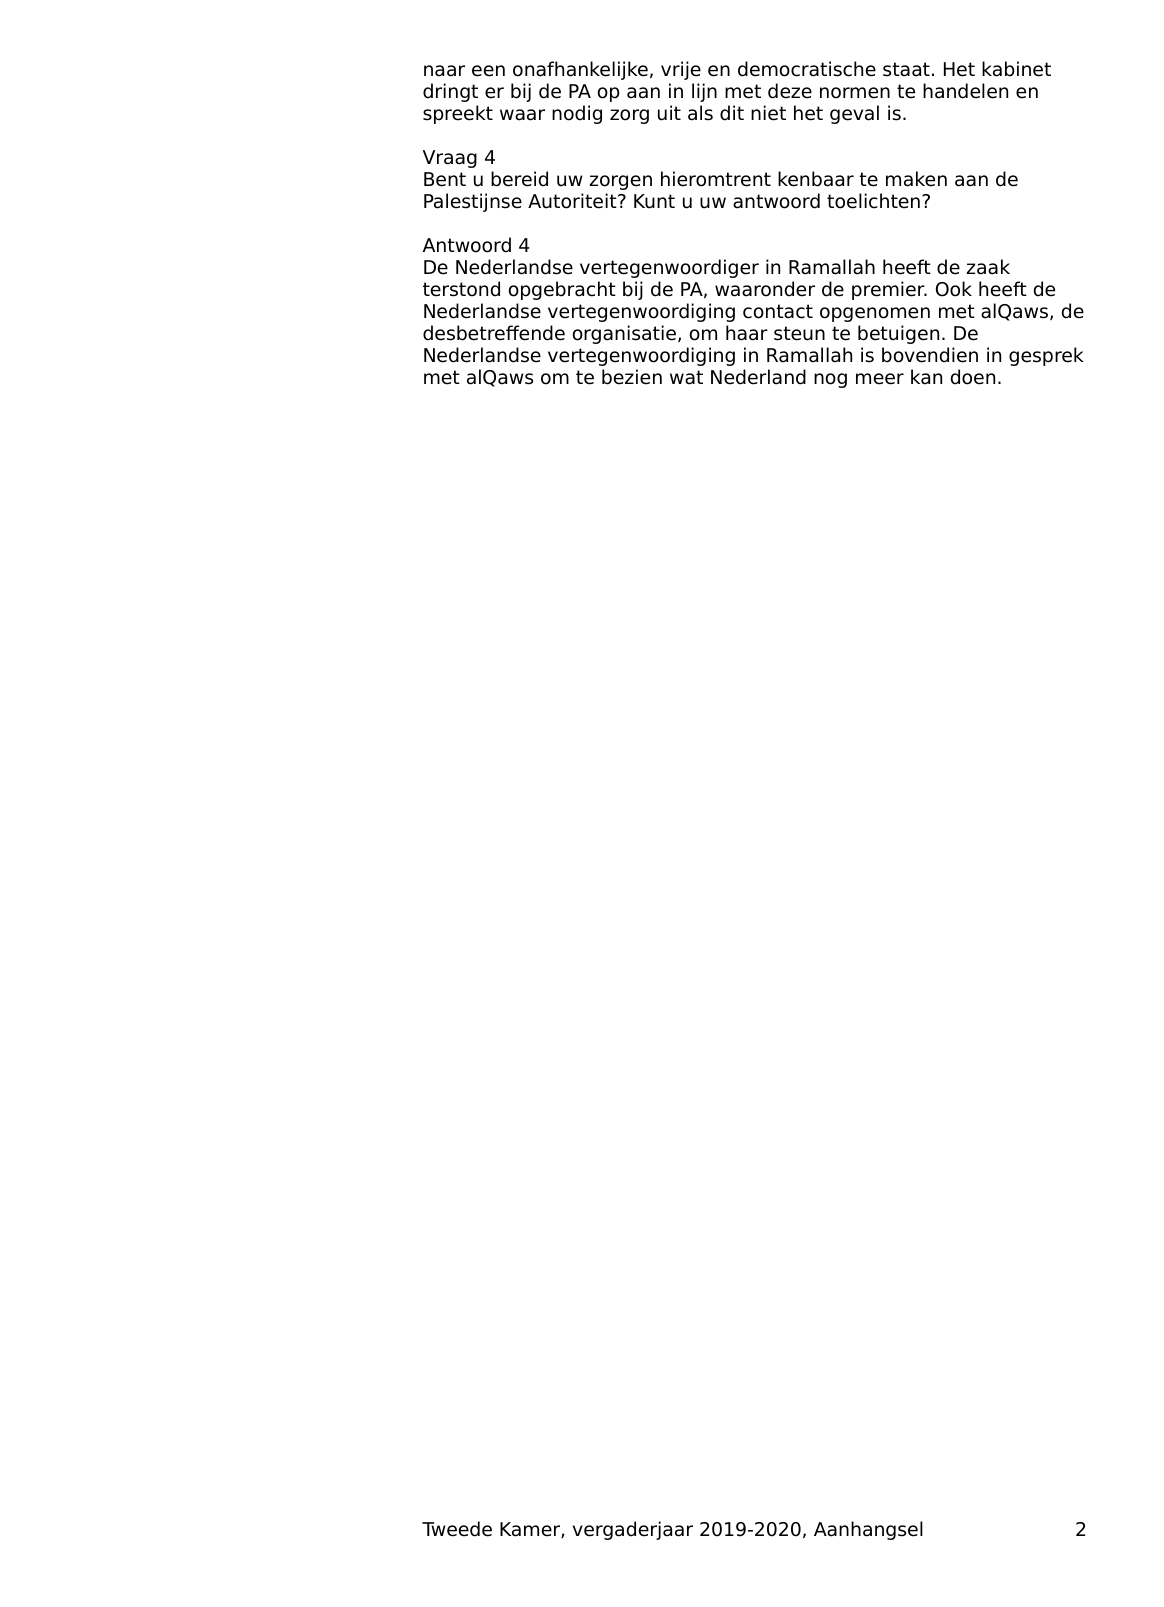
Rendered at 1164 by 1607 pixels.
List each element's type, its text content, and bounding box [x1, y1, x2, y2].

text naar een onafhankelijke, vrije en democratische staat. Het kabinet dringt er bij de PA op aan in lijn met deze normen te handelen en spreekt waar nodig zorg uit als dit niet het geval is. [422, 59, 1087, 125]
text Vraag 4 [422, 147, 1087, 169]
text Antwoord 4 [422, 235, 1087, 257]
text De Nederlandse vertegenwoordiger in Ramallah heeft de zaak terstond opgebracht bij de PA, waaronder de premier. Ook heeft de Nederlandse vertegenwoordiging contact opgenomen met alQaws, de desbetreffende organisatie, om haar steun te betuigen. De Nederlandse vertegenwoordiging in Ramallah is bovendien in gesprek met alQaws om te bezien wat Nederland nog meer kan doen. [422, 257, 1087, 389]
text Bent u bereid uw zorgen hieromtrent kenbaar te maken aan de Palestijnse Autoriteit? Kunt u uw antwoord toelichten? [422, 169, 1087, 213]
